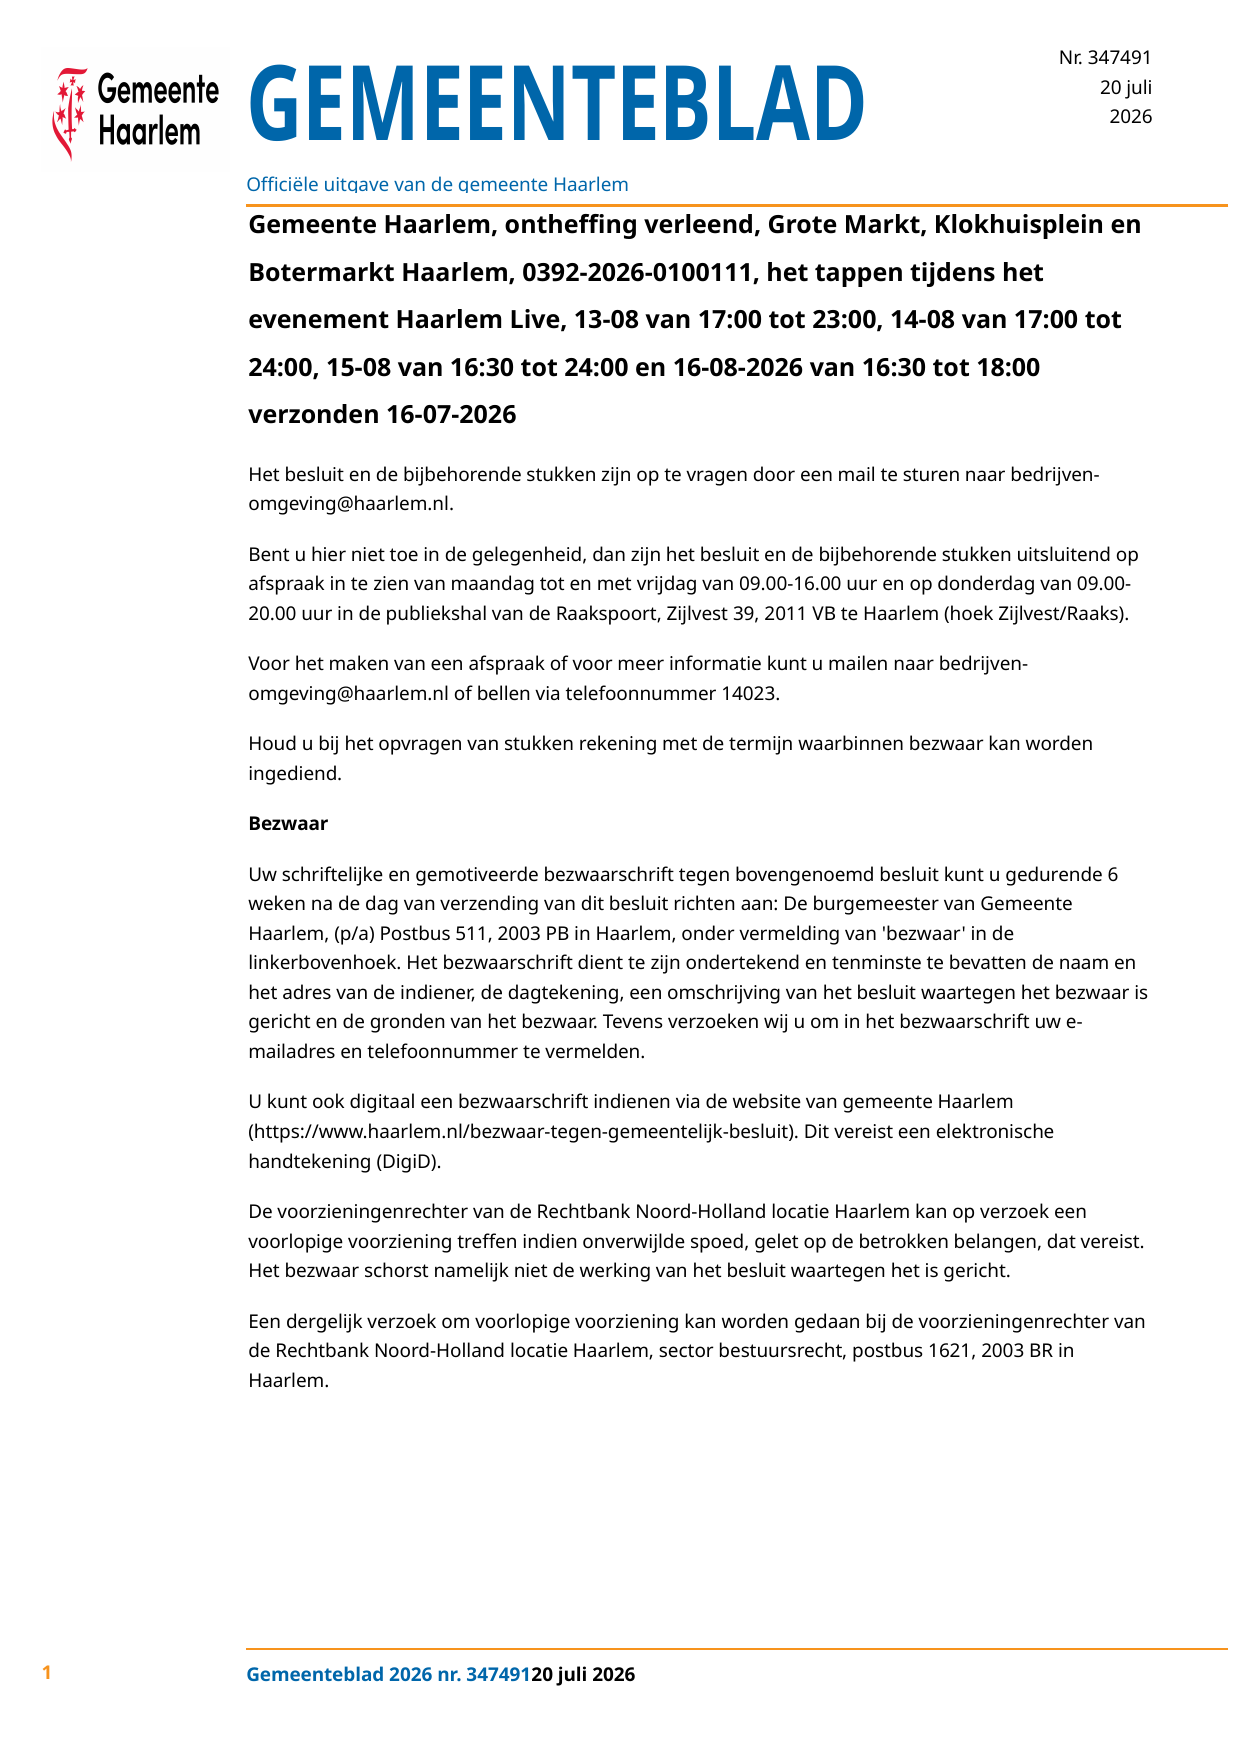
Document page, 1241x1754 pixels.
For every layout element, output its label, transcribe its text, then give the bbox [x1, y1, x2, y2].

text Voor het maken van een afspraak of voor meer informatie kunt u mailen naar bedrijven-omgeving@haarlem.nl of bellen via telefoonnummer 14023. [248, 650, 1152, 706]
picture [41, 47, 231, 172]
text Bent u hier niet toe in de gelegenheid, dan zijn het besluit en de bijbehorende stukken uitsluitend op afspraak in te zien van maandag tot en met vrijdag van 09.00-16.00 uur en op donderdag van 09.00-20.00 uur in de publiekshal van de Raakspoort, Zijlvest 39, 2011 VB te Haarlem (hoek Zijlvest/Raaks). [248, 541, 1152, 626]
text Een dergelijk verzoek om voorlopige voorziening kan worden gedaan bij de voorzieningenrechter van de Rechtbank Noord-Holland locatie Haarlem, sector bestuursrecht, postbus 1621, 2003 BR in Haarlem. [248, 1308, 1152, 1393]
text Gemeente Haarlem, ontheffing verleend, Grote Markt, Klokhuisplein en Botermarkt Haarlem, 0392-2026-0100111, het tappen tijdens het evenement Haarlem Live, 13-08 van 17:00 tot 23:00, 14-08 van 17:00 tot 24:00, 15-08 van 16:30 tot 24:00 en 16-08-2026 van 16:30 tot 18:00 verzonden 16-07-2026 [248, 207, 1152, 431]
text Uw schriftelijke en gemotiveerde bezwaarschrift tegen bovengenoemd besluit kunt u gedurende 6 weken na de dag van verzending van dit besluit richten aan: De burgemeester van Gemeente Haarlem, (p/a) Postbus 511, 2003 PB in Haarlem, onder vermelding van 'bezwaar' in de linkerbovenhoek. Het bezwaarschrift dient te zijn ondertekend en tenminste te bevatten de naam en het adres van de indiener, de dagtekening, een omschrijving van het besluit waartegen het bezwaar is gericht en de gronden van het bezwaar. Tevens verzoeken wij u om in het bezwaarschrift uw e-mailadres en telefoonnummer te vermelden. [248, 861, 1152, 1064]
text U kunt ook digitaal een bezwaarschrift indienen via de website van gemeente Haarlem (https://www.haarlem.nl/bezwaar-tegen-gemeentelijk-besluit). Dit vereist een elektronische handtekening (DigiD). [248, 1089, 1152, 1173]
text Het besluit en de bijbehorende stukken zijn op te vragen door een mail te sturen naar bedrijven-omgeving@haarlem.nl. [248, 461, 1152, 516]
text Houd u bij het opvragen van stukken rekening met de termijn waarbinnen bezwaar kan worden ingediend. [248, 730, 1152, 786]
text De voorzieningenrechter van de Rechtbank Noord-Holland locatie Haarlem kan op verzoek een voorlopige voorziening treffen indien onverwijlde spoed, gelet op de betrokken belangen, dat vereist. Het bezwaar schorst namelijk niet de werking van het besluit waartegen het is gericht. [248, 1198, 1152, 1283]
text Bezwaar [248, 810, 1152, 836]
